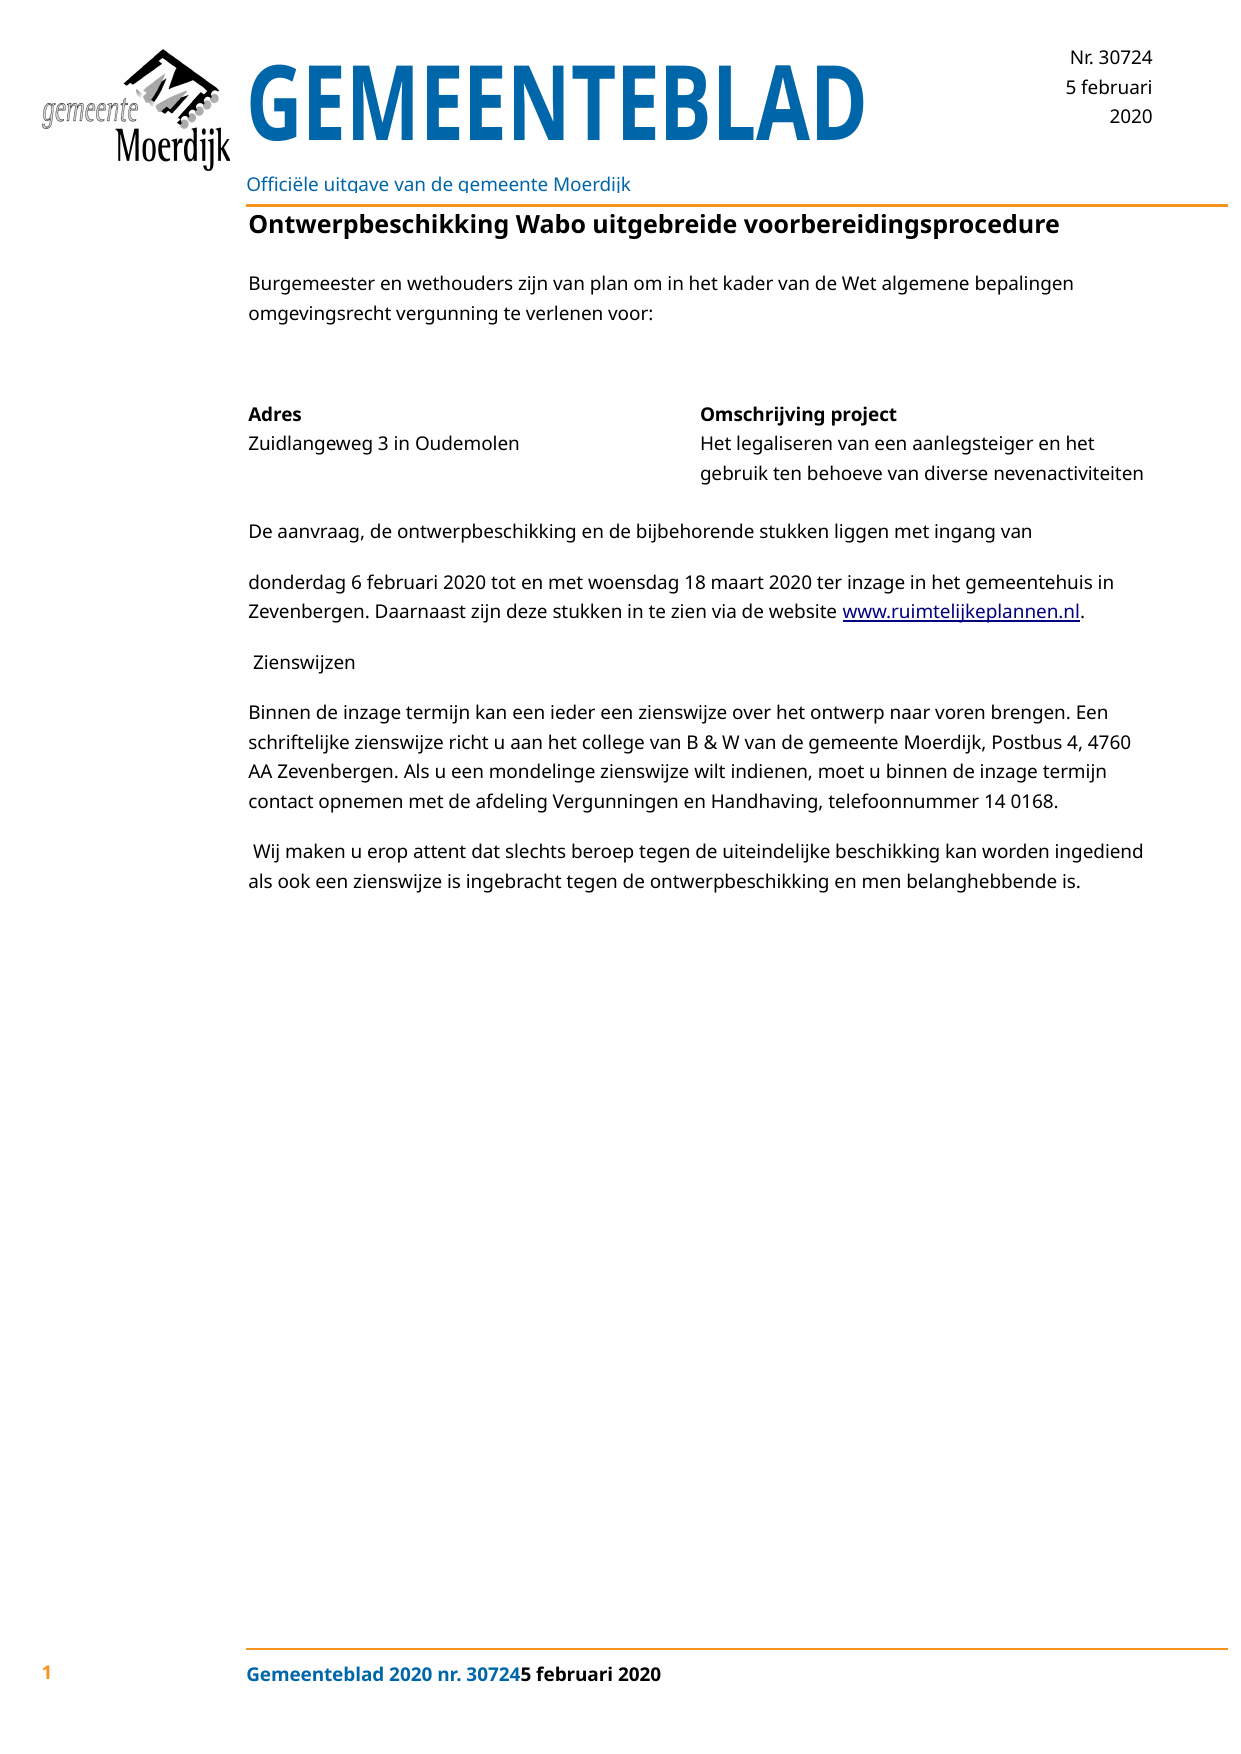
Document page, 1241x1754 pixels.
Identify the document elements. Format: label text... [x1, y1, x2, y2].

table_header Omschrijving project Het legaliseren van een aanlegsteiger en het gebruik ten behoeve van diverse nevenactiviteiten [700, 401, 1152, 515]
table_header Adres Zuidlangeweg 3 in Oudemolen [248, 401, 700, 515]
text De aanvraag, de ontwerpbeschikking en de bijbehorende stukken liggen met ingang van [248, 518, 1152, 544]
text Zienswijzen [248, 649, 1152, 675]
text Binnen de inzage termijn kan een ieder een zienswijze over het ontwerp naar voren brengen. Een schriftelijke zienswijze richt u aan het college van B & W van de gemeente Moerdijk, Postbus 4, 4760 AA Zevenbergen. Als u een mondelinge zienswijze wilt indienen, moet u binnen de inzage termijn contact opnemen met de afdeling Vergunningen en Handhaving, telefoonnummer 14 0168. [248, 699, 1152, 814]
text donderdag 6 februari 2020 tot en met woensdag 18 maart 2020 ter inzage in het gemeentehuis in Zevenbergen. Daarnaast zijn deze stukken in te zien via de website www.ruimtelijkeplannen.nl. [248, 569, 1152, 624]
text Burgemeester en wethouders zijn van plan om in het kader van de Wet algemene bepalingen omgevingsrecht vergunning te verlenen voor: [248, 270, 1152, 326]
text Ontwerpbeschikking Wabo uitgebreide voorbereidingsprocedure [248, 207, 1152, 241]
picture [41, 47, 231, 172]
text Wij maken u erop attent dat slechts beroep tegen de uiteindelijke beschikking kan worden ingediend als ook een zienswijze is ingebracht tegen de ontwerpbeschikking en men belanghebbende is. [248, 838, 1152, 894]
